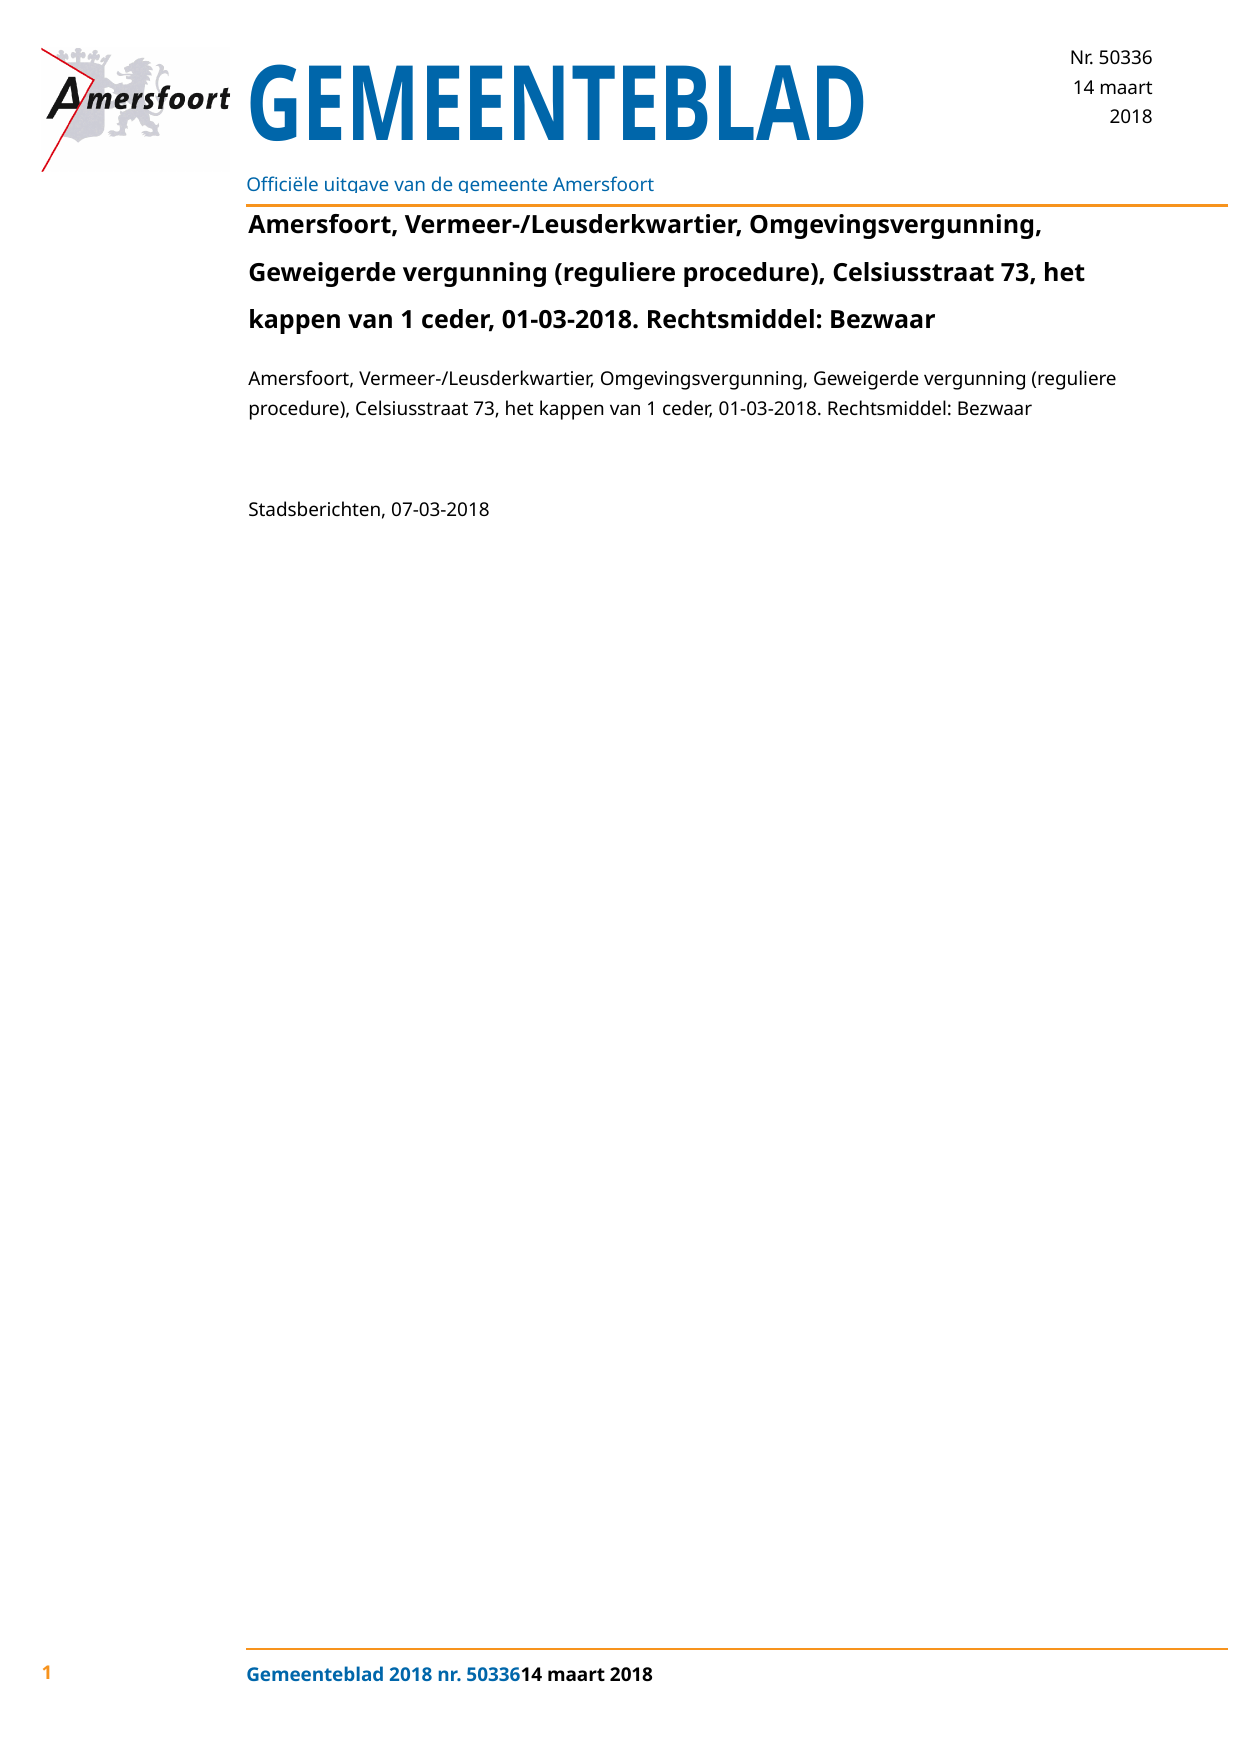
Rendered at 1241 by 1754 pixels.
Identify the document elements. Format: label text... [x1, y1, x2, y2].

picture [41, 47, 231, 172]
text Stadsberichten, 07-03-2018 [248, 496, 1152, 522]
text Amersfoort, Vermeer-/Leusderkwartier, Omgevingsvergunning, Geweigerde vergunning (reguliere procedure), Celsiusstraat 73, het kappen van 1 ceder, 01-03-2018. Rechtsmiddel: Bezwaar [248, 207, 1152, 336]
text Amersfoort, Vermeer-/Leusderkwartier, Omgevingsvergunning, Geweigerde vergunning (reguliere procedure), Celsiusstraat 73, het kappen van 1 ceder, 01-03-2018. Rechtsmiddel: Bezwaar [248, 366, 1152, 421]
